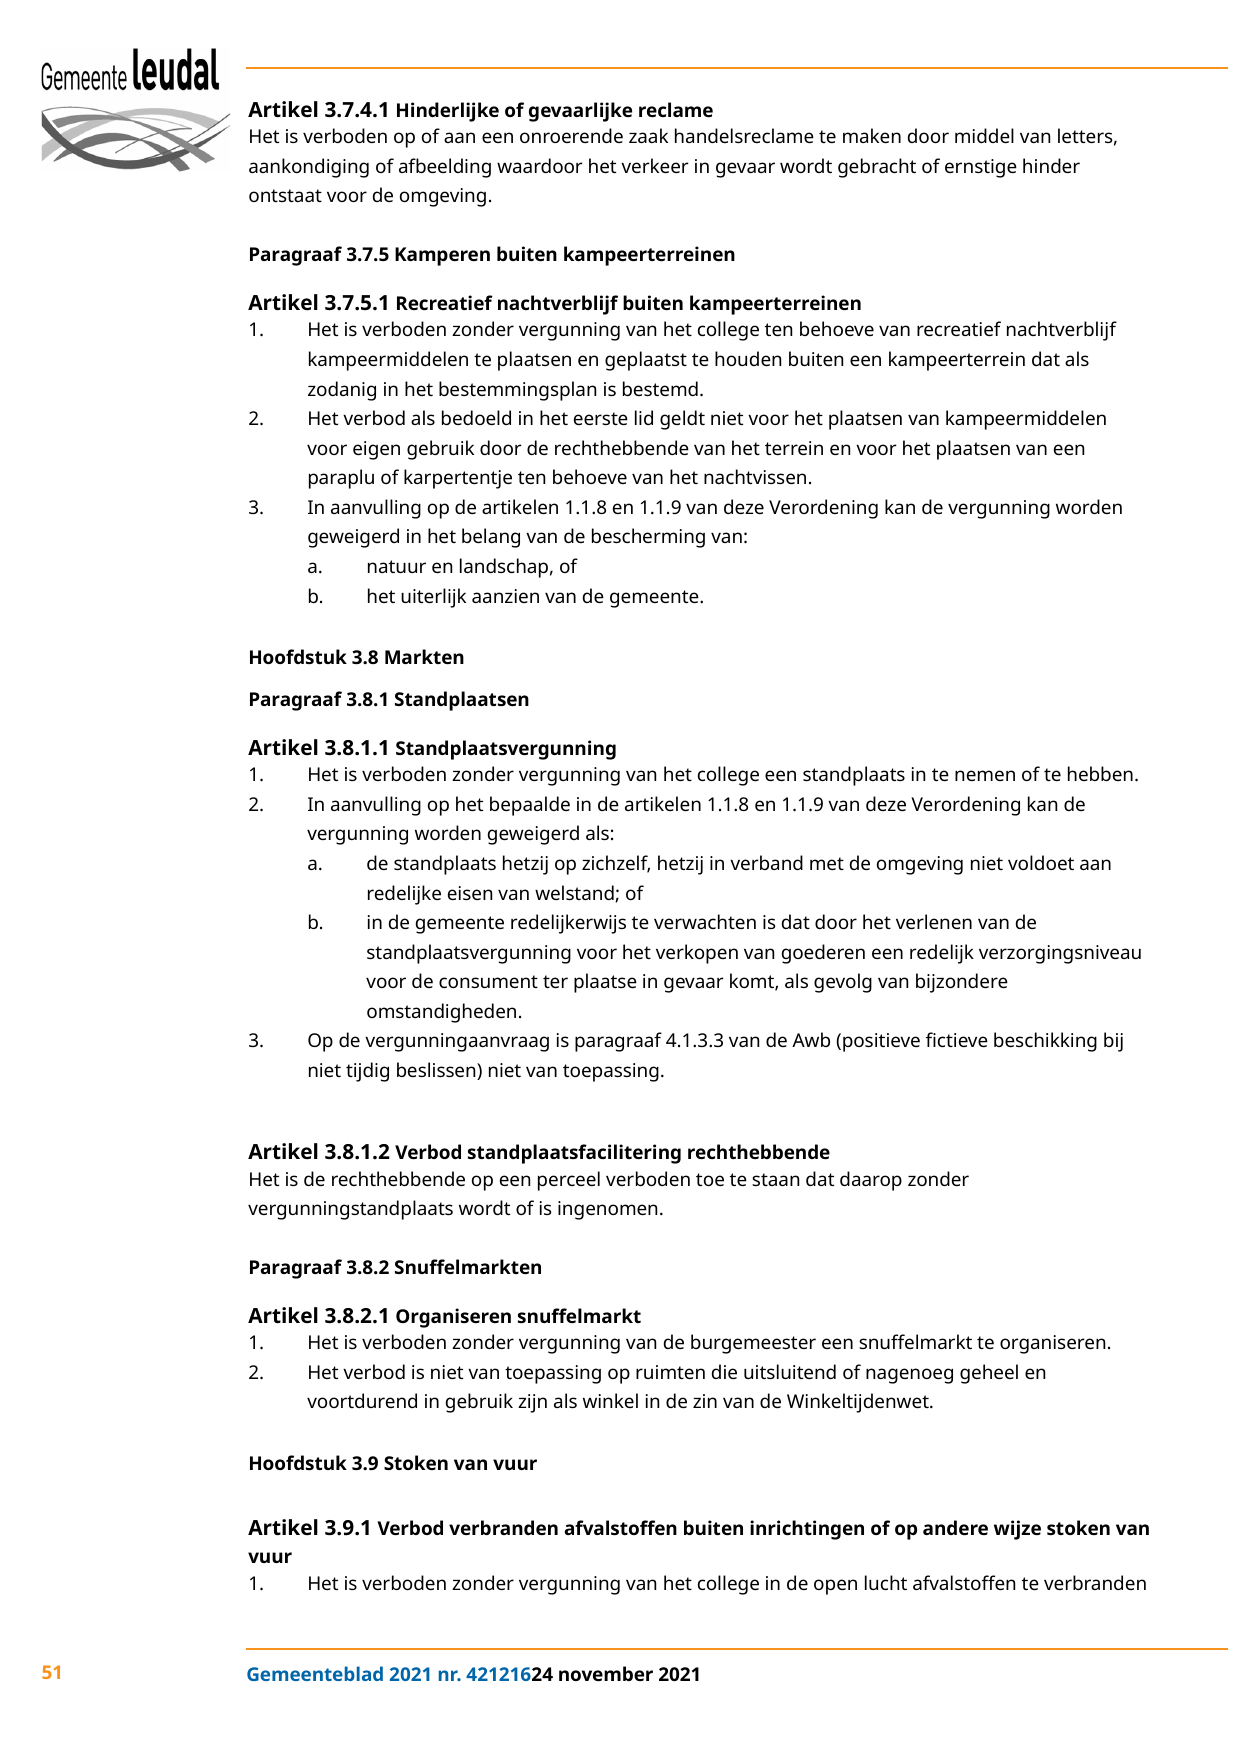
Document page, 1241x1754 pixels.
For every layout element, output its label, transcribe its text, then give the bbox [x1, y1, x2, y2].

text Paragraaf 3.8.2 Snuffelmarkten [248, 1254, 1152, 1280]
list Het is verboden zonder vergunning van het college ten behoeve van recreatief nachtverblijf kampeermiddelen te plaatsen en geplaatst te houden buiten een kampeerterrein dat als zodanig in het bestemmingsplan is bestemd. [248, 317, 1152, 401]
text Artikel 3.8.1.1 Standplaatsvergunning [248, 733, 1152, 761]
list in de gemeente redelijkerwijs te verwachten is dat door het verlenen van de standplaatsvergunning voor het verkopen van goederen een redelijk verzorgingsniveau voor de consument ter plaatse in gevaar komt, als gevolg van bijzondere omstandigheden. [307, 909, 1152, 1024]
text Paragraaf 3.8.1 Standplaatsen [248, 686, 1152, 712]
list Het is verboden zonder vergunning van het college in de open lucht afvalstoffen te verbranden [248, 1570, 1152, 1596]
text Het is verboden op of aan een onroerende zaak handelsreclame te maken door middel van letters, aankondiging of afbeelding waardoor het verkeer in gevaar wordt gebracht of ernstige hinder ontstaat voor de omgeving. [248, 123, 1152, 208]
text Artikel 3.8.1.2 Verbod standplaatsfacilitering rechthebbende [248, 1137, 1152, 1166]
text Artikel 3.8.2.1 Organiseren snuffelmarkt [248, 1301, 1152, 1329]
list Het verbod als bedoeld in het eerste lid geldt niet voor het plaatsen van kampeermiddelen voor eigen gebruik door de rechthebbende van het terrein en voor het plaatsen van een paraplu of karpertentje ten behoeve van het nachtvissen. [248, 405, 1152, 490]
text Artikel 3.7.5.1 Recreatief nachtverblijf buiten kampeerterreinen [248, 288, 1152, 317]
list de standplaats hetzij op zichzelf, hetzij in verband met de omgeving niet voldoet aan redelijke eisen van welstand; of [307, 850, 1152, 906]
text Hoofdstuk 3.8 Markten [248, 642, 1152, 670]
text Het is de rechthebbende op een perceel verboden toe te staan dat daarop zonder vergunningstandplaats wordt of is ingenomen. [248, 1166, 1152, 1221]
list In aanvulling op de artikelen 1.1.8 en 1.1.9 van deze Verordening kan de vergunning worden geweigerd in het belang van de bescherming van: [248, 494, 1152, 549]
list Op de vergunningaanvraag is paragraaf 4.1.3.3 van de Awb (positieve fictieve beschikking bij niet tijdig beslissen) niet van toepassing. [248, 1028, 1152, 1083]
picture [41, 47, 231, 172]
list het uiterlijk aanzien van de gemeente. [307, 583, 1152, 608]
text Hoofdstuk 3.9 Stoken van vuur [248, 1448, 1152, 1476]
text Artikel 3.9.1 Verbod verbranden afvalstoffen buiten inrichtingen of op andere wijze stoken van vuur [248, 1513, 1152, 1570]
text Paragraaf 3.7.5 Kamperen buiten kampeerterreinen [248, 242, 1152, 267]
list In aanvulling op het bepaalde in de artikelen 1.1.8 en 1.1.9 van deze Verordening kan de vergunning worden geweigerd als: [248, 791, 1152, 846]
list natuur en landschap, of [307, 553, 1152, 579]
list Het is verboden zonder vergunning van de burgemeester een snuffelmarkt te organiseren. [248, 1329, 1152, 1355]
list Het is verboden zonder vergunning van het college een standplaats in te nemen of te hebben. [248, 761, 1152, 787]
text Artikel 3.7.4.1 Hinderlijke of gevaarlijke reclame [248, 95, 1152, 123]
list Het verbod is niet van toepassing op ruimten die uitsluitend of nagenoeg geheel en voortdurend in gebruik zijn als winkel in de zin van de Winkeltijdenwet. [248, 1359, 1152, 1414]
